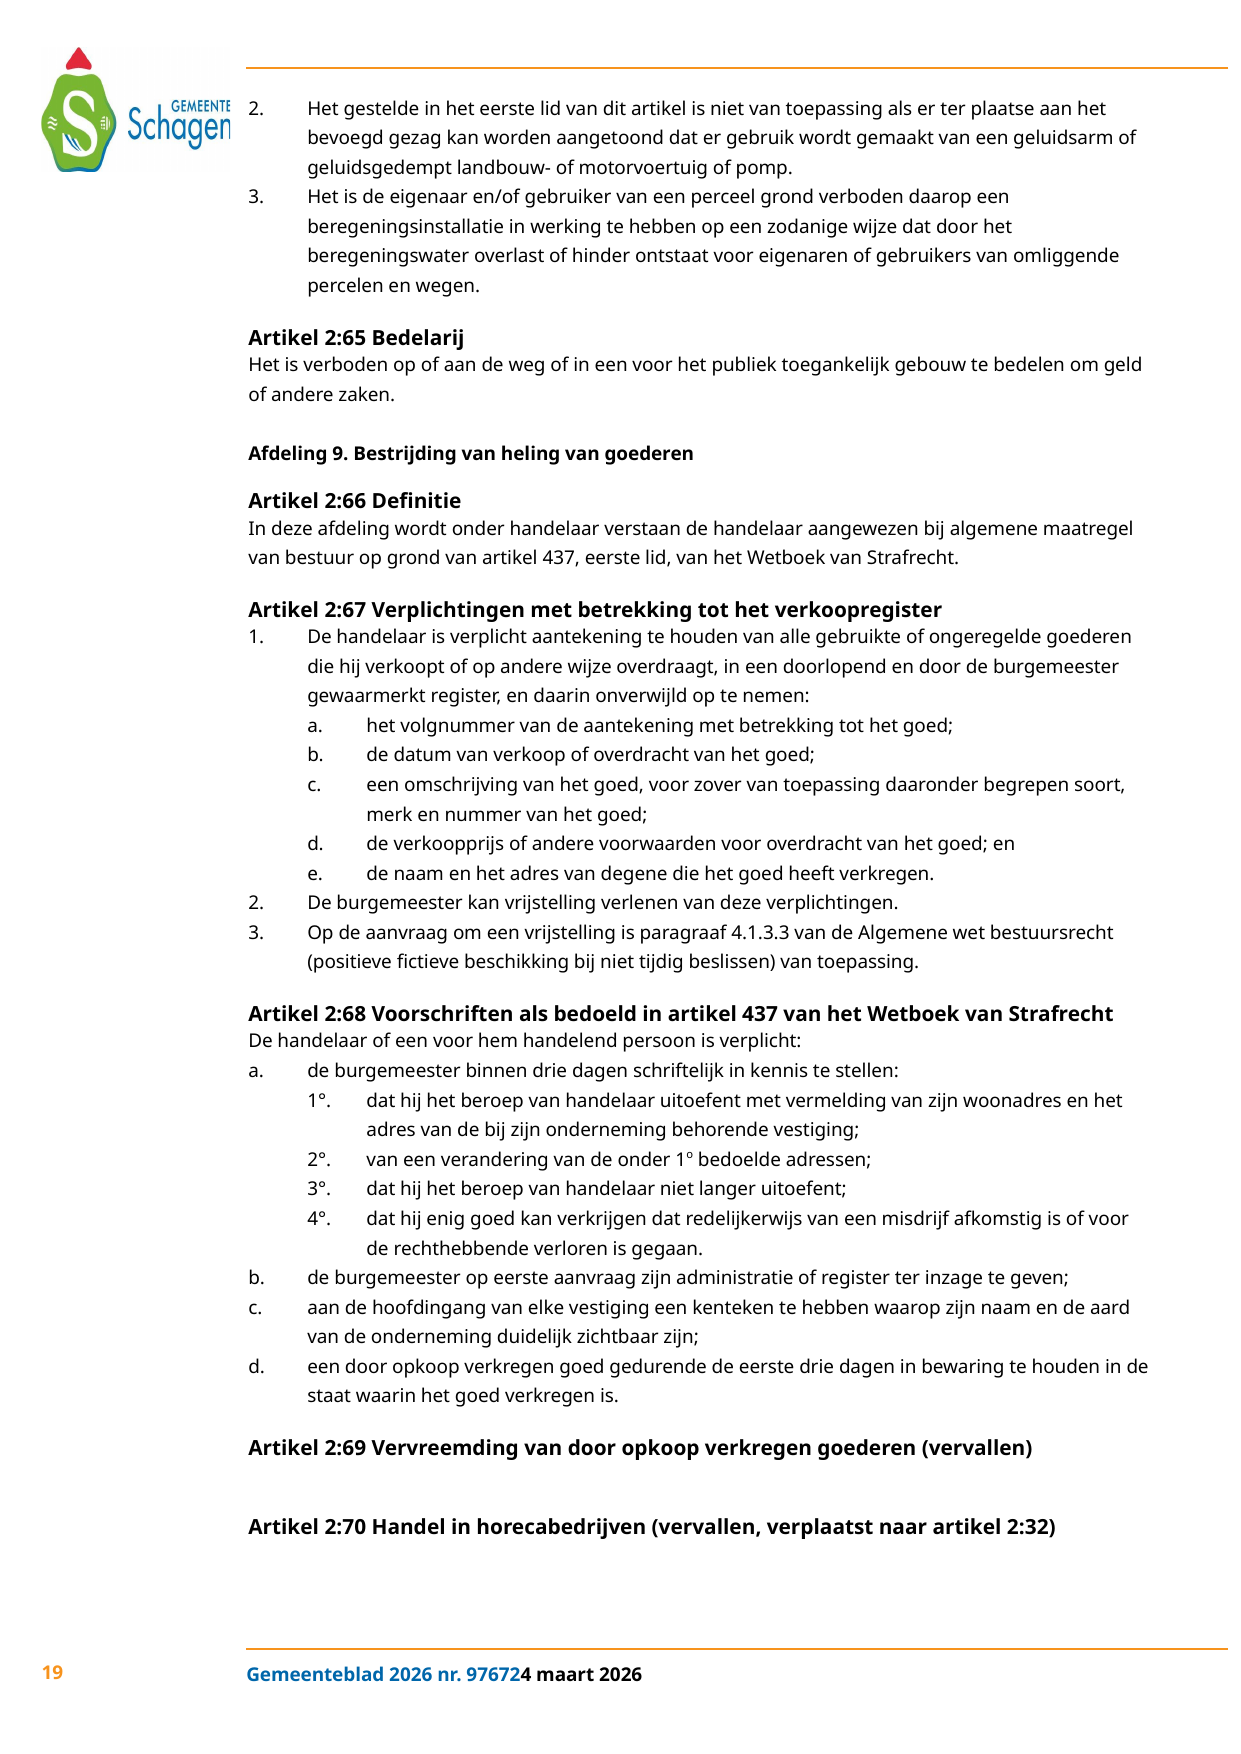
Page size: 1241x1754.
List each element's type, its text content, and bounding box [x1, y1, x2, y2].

text Artikel 2:65 Bedelarij [248, 323, 1152, 351]
list van een verandering van de onder 1o bedoelde adressen; [307, 1146, 1152, 1172]
text In deze afdeling wordt onder handelaar verstaan de handelaar aangewezen bij algemene maatregel van bestuur op grond van artikel 437, eerste lid, van het Wetboek van Strafrecht. [248, 515, 1152, 570]
text Artikel 2:67 Verplichtingen met betrekking tot het verkoopregister [248, 595, 1152, 623]
list het volgnummer van de aantekening met betrekking tot het goed; [307, 712, 1152, 738]
list Het gestelde in het eerste lid van dit artikel is niet van toepassing als er ter plaatse aan het bevoegd gezag kan worden aangetoond dat er gebruik wordt gemaakt van een geluidsarm of geluidsgedempt landbouw- of motorvoertuig of pomp. [248, 95, 1152, 180]
list aan de hoofdingang van elke vestiging een kenteken te hebben waarop zijn naam en de aard van de onderneming duidelijk zichtbaar zijn; [248, 1294, 1152, 1349]
list de burgemeester op eerste aanvraag zijn administratie of register ter inzage te geven; [248, 1264, 1152, 1290]
list dat hij het beroep van handelaar niet langer uitoefent; [307, 1176, 1152, 1201]
text Artikel 2:68 Voorschriften als bedoeld in artikel 437 van het Wetboek van Strafrecht [248, 999, 1152, 1028]
list de naam en het adres van degene die het goed heeft verkregen. [307, 860, 1152, 886]
list een omschrijving van het goed, voor zover van toepassing daaronder begrepen soort, merk en nummer van het goed; [307, 771, 1152, 827]
text De handelaar of een voor hem handelend persoon is verplicht: [248, 1028, 1152, 1053]
list De burgemeester kan vrijstelling verlenen van deze verplichtingen. [248, 889, 1152, 915]
text Artikel 2:70 Handel in horecabedrijven (vervallen, verplaatst naar artikel 2:32) [248, 1512, 1152, 1540]
text Artikel 2:69 Vervreemding van door opkoop verkregen goederen (vervallen) [248, 1433, 1152, 1461]
list de burgemeester binnen drie dagen schriftelijk in kennis te stellen: [248, 1057, 1152, 1083]
picture [41, 47, 231, 172]
list Op de aanvraag om een vrijstelling is paragraaf 4.1.3.3 van de Algemene wet bestuursrecht (positieve fictieve beschikking bij niet tijdig beslissen) van toepassing. [248, 919, 1152, 974]
text Artikel 2:66 Definitie [248, 486, 1152, 515]
text Afdeling 9. Bestrijding van heling van goederen [248, 440, 1152, 466]
list een door opkoop verkregen goed gedurende de eerste drie dagen in bewaring te houden in de staat waarin het goed verkregen is. [248, 1353, 1152, 1408]
list De handelaar is verplicht aantekening te houden van alle gebruikte of ongeregelde goederen die hij verkoopt of op andere wijze overdraagt, in een doorlopend en door de burgemeester gewaarmerkt register, en daarin onverwijld op te nemen: [248, 623, 1152, 708]
list dat hij enig goed kan verkrijgen dat redelijkerwijs van een misdrijf afkomstig is of voor de rechthebbende verloren is gegaan. [307, 1205, 1152, 1260]
list de datum van verkoop of overdracht van het goed; [307, 742, 1152, 767]
list Het is de eigenaar en/of gebruiker van een perceel grond verboden daarop een beregeningsinstallatie in werking te hebben op een zodanige wijze dat door het beregeningswater overlast of hinder ontstaat voor eigenaren of gebruikers van omliggende percelen en wegen. [248, 183, 1152, 298]
list dat hij het beroep van handelaar uitoefent met vermelding van zijn woonadres en het adres van de bij zijn onderneming behorende vestiging; [307, 1087, 1152, 1142]
list de verkoopprijs of andere voorwaarden voor overdracht van het goed; en [307, 830, 1152, 856]
text Het is verboden op of aan de weg of in een voor het publiek toegankelijk gebouw te bedelen om geld of andere zaken. [248, 351, 1152, 406]
